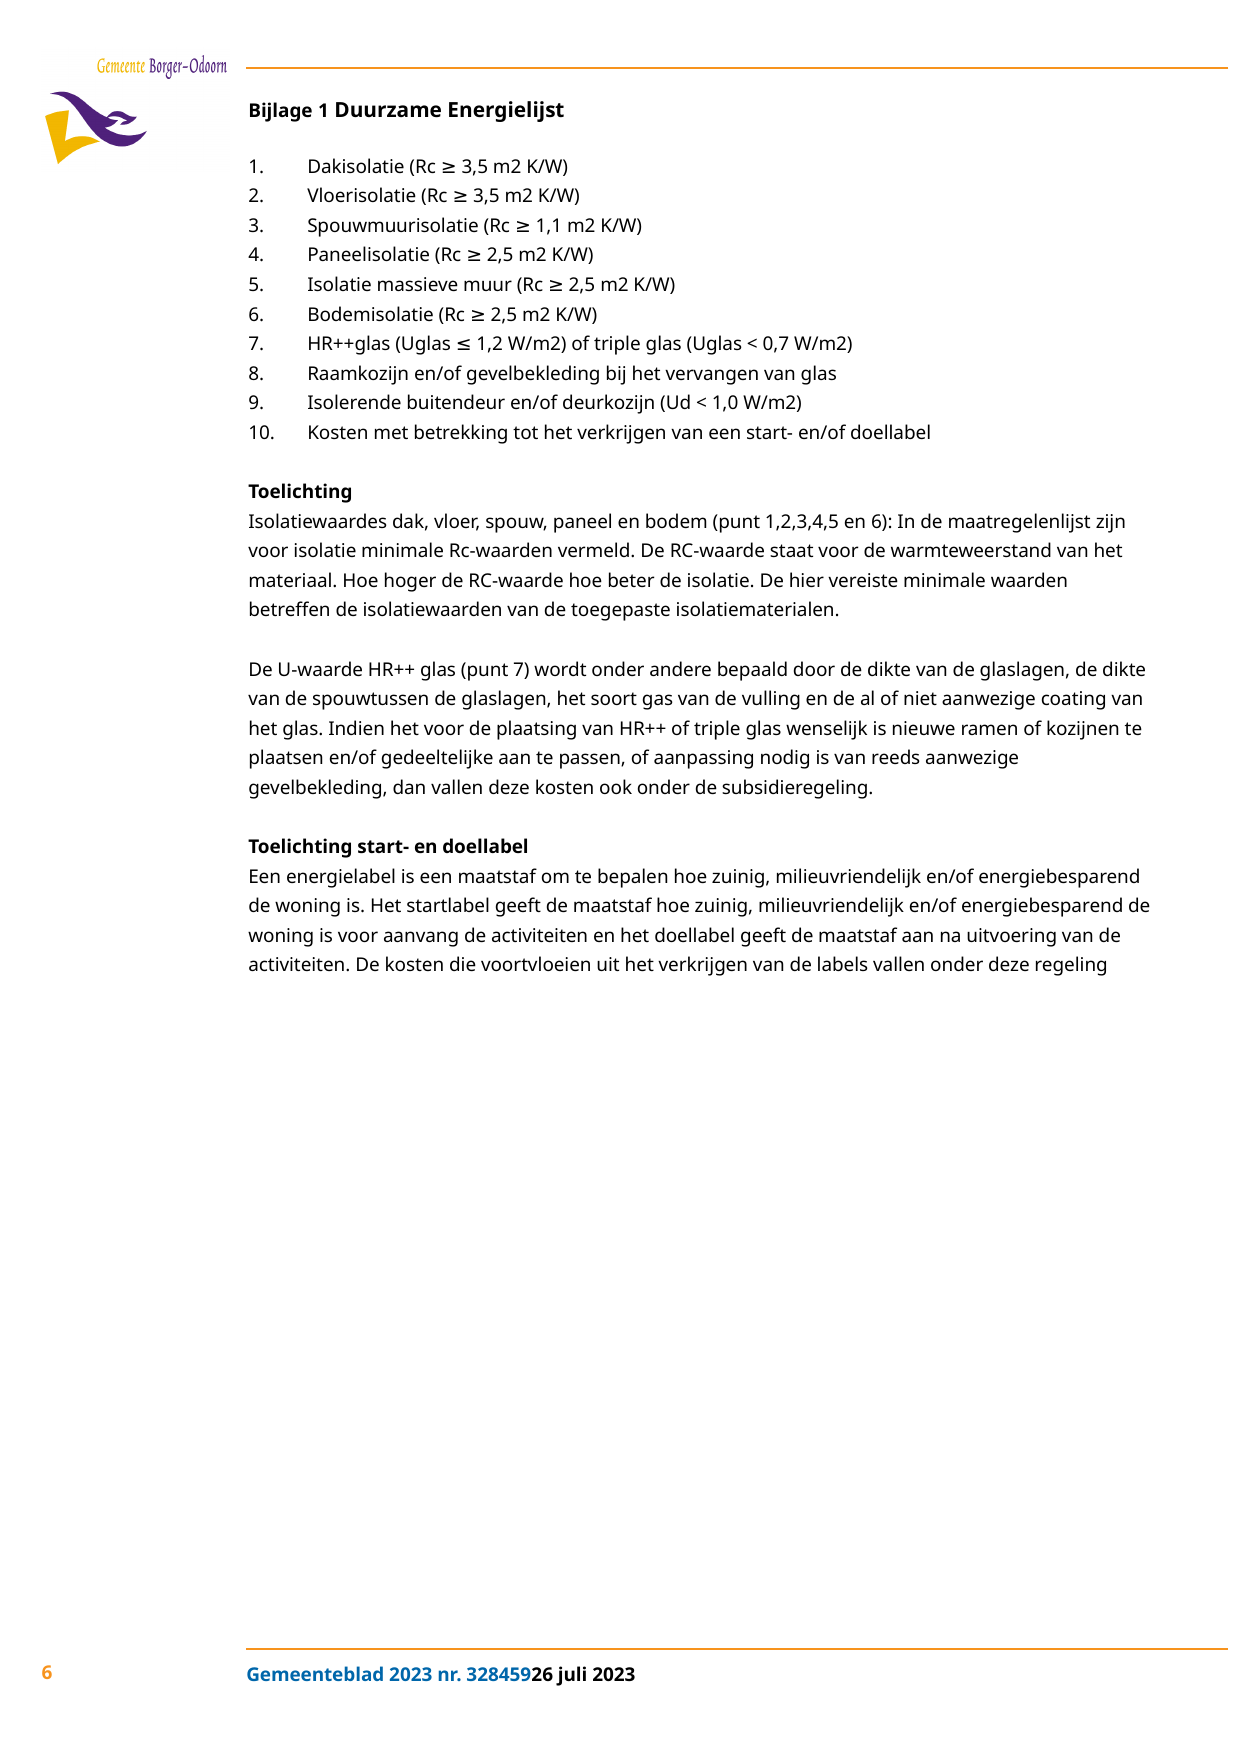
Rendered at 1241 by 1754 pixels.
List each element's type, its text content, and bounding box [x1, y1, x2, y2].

text Een energielabel is een maatstaf om te bepalen hoe zuinig, milieuvriendelijk en/of energiebesparend de woning is. Het startlabel geeft de maatstaf hoe zuinig, milieuvriendelijk en/of energiebesparend de woning is voor aanvang de activiteiten en het doellabel geeft de maatstaf aan na uitvoering van de activiteiten. De kosten die voortvloeien uit het verkrijgen van de labels vallen onder deze regeling [248, 863, 1152, 977]
text Isolatiewaardes dak, vloer, spouw, paneel en bodem (punt 1,2,3,4,5 en 6): In de maatregelenlijst zijn voor isolatie minimale Rc-waarden vermeld. De RC-waarde staat voor de warmteweerstand van het materiaal. Hoe hoger de RC-waarde hoe beter de isolatie. De hier vereiste minimale waarden betreffen de isolatiewaarden van de toegepaste isolatiematerialen. [248, 508, 1152, 622]
list Spouwmuurisolatie (Rc ≥ 1,1 m2 K/W) [248, 212, 1152, 238]
text Bijlage 1 Duurzame Energielijst [248, 95, 1152, 123]
list Vloerisolatie (Rc ≥ 3,5 m2 K/W) [248, 182, 1152, 208]
list Isolerende buitendeur en/of deurkozijn (Ud < 1,0 W/m2) [248, 389, 1152, 415]
list Isolatie massieve muur (Rc ≥ 2,5 m2 K/W) [248, 271, 1152, 297]
list Kosten met betrekking tot het verkrijgen van een start- en/of doellabel [248, 419, 1152, 445]
list HR++glas (Uglas ≤ 1,2 W/m2) of triple glas (Uglas < 0,7 W/m2) [248, 330, 1152, 356]
picture [41, 47, 231, 172]
text Toelichting start- en doellabel [248, 833, 1152, 859]
text Toelichting [248, 478, 1152, 504]
list Paneelisolatie (Rc ≥ 2,5 m2 K/W) [248, 242, 1152, 267]
text De U-waarde HR++ glas (punt 7) wordt onder andere bepaald door de dikte van de glaslagen, de dikte van de spouwtussen de glaslagen, het soort gas van de vulling en de al of niet aanwezige coating van het glas. Indien het voor de plaatsing van HR++ of triple glas wenselijk is nieuwe ramen of kozijnen te plaatsen en/of gedeeltelijke aan te passen, of aanpassing nodig is van reeds aanwezige gevelbekleding, dan vallen deze kosten ook onder de subsidieregeling. [248, 656, 1152, 800]
list Raamkozijn en/of gevelbekleding bij het vervangen van glas [248, 360, 1152, 386]
list Dakisolatie (Rc ≥ 3,5 m2 K/W) [248, 153, 1152, 179]
list Bodemisolatie (Rc ≥ 2,5 m2 K/W) [248, 301, 1152, 327]
